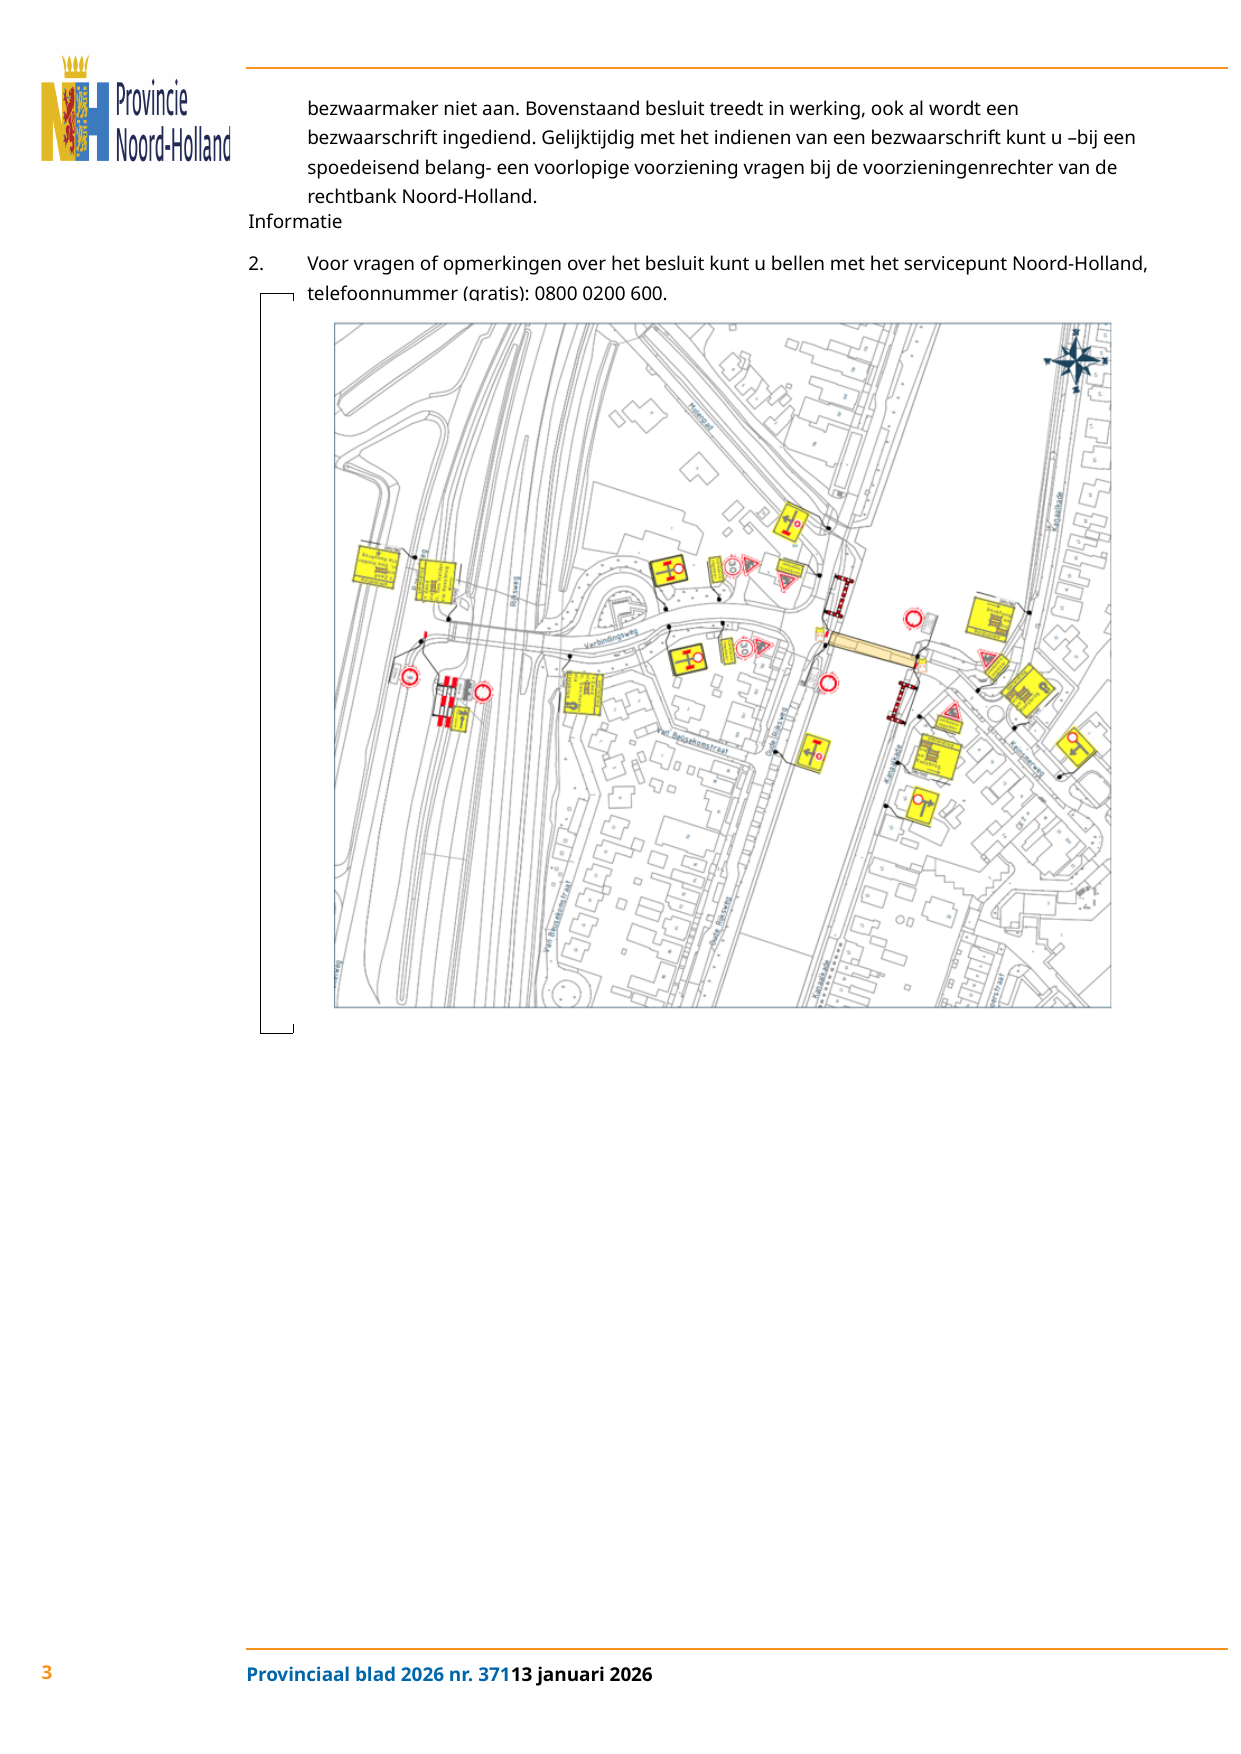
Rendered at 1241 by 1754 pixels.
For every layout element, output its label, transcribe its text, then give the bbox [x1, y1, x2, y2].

list Voor vragen of opmerkingen over het besluit kunt u bellen met het servicepunt Noord-Holland, telefoonnummer (gratis): 0800 0200 600. [248, 250, 1152, 305]
text Informatie [248, 213, 1152, 232]
picture [41, 47, 231, 172]
picture [268, 301, 1173, 1024]
list bezwaarmaker niet aan. Bovenstaand besluit treedt in werking, ook al wordt een bezwaarschrift ingediend. Gelijktijdig met het indienen van een bezwaarschrift kunt u –bij een spoedeisend belang- een voorlopige voorziening vragen bij de voorzieningenrechter van de rechtbank Noord-Holland. [248, 95, 1152, 209]
